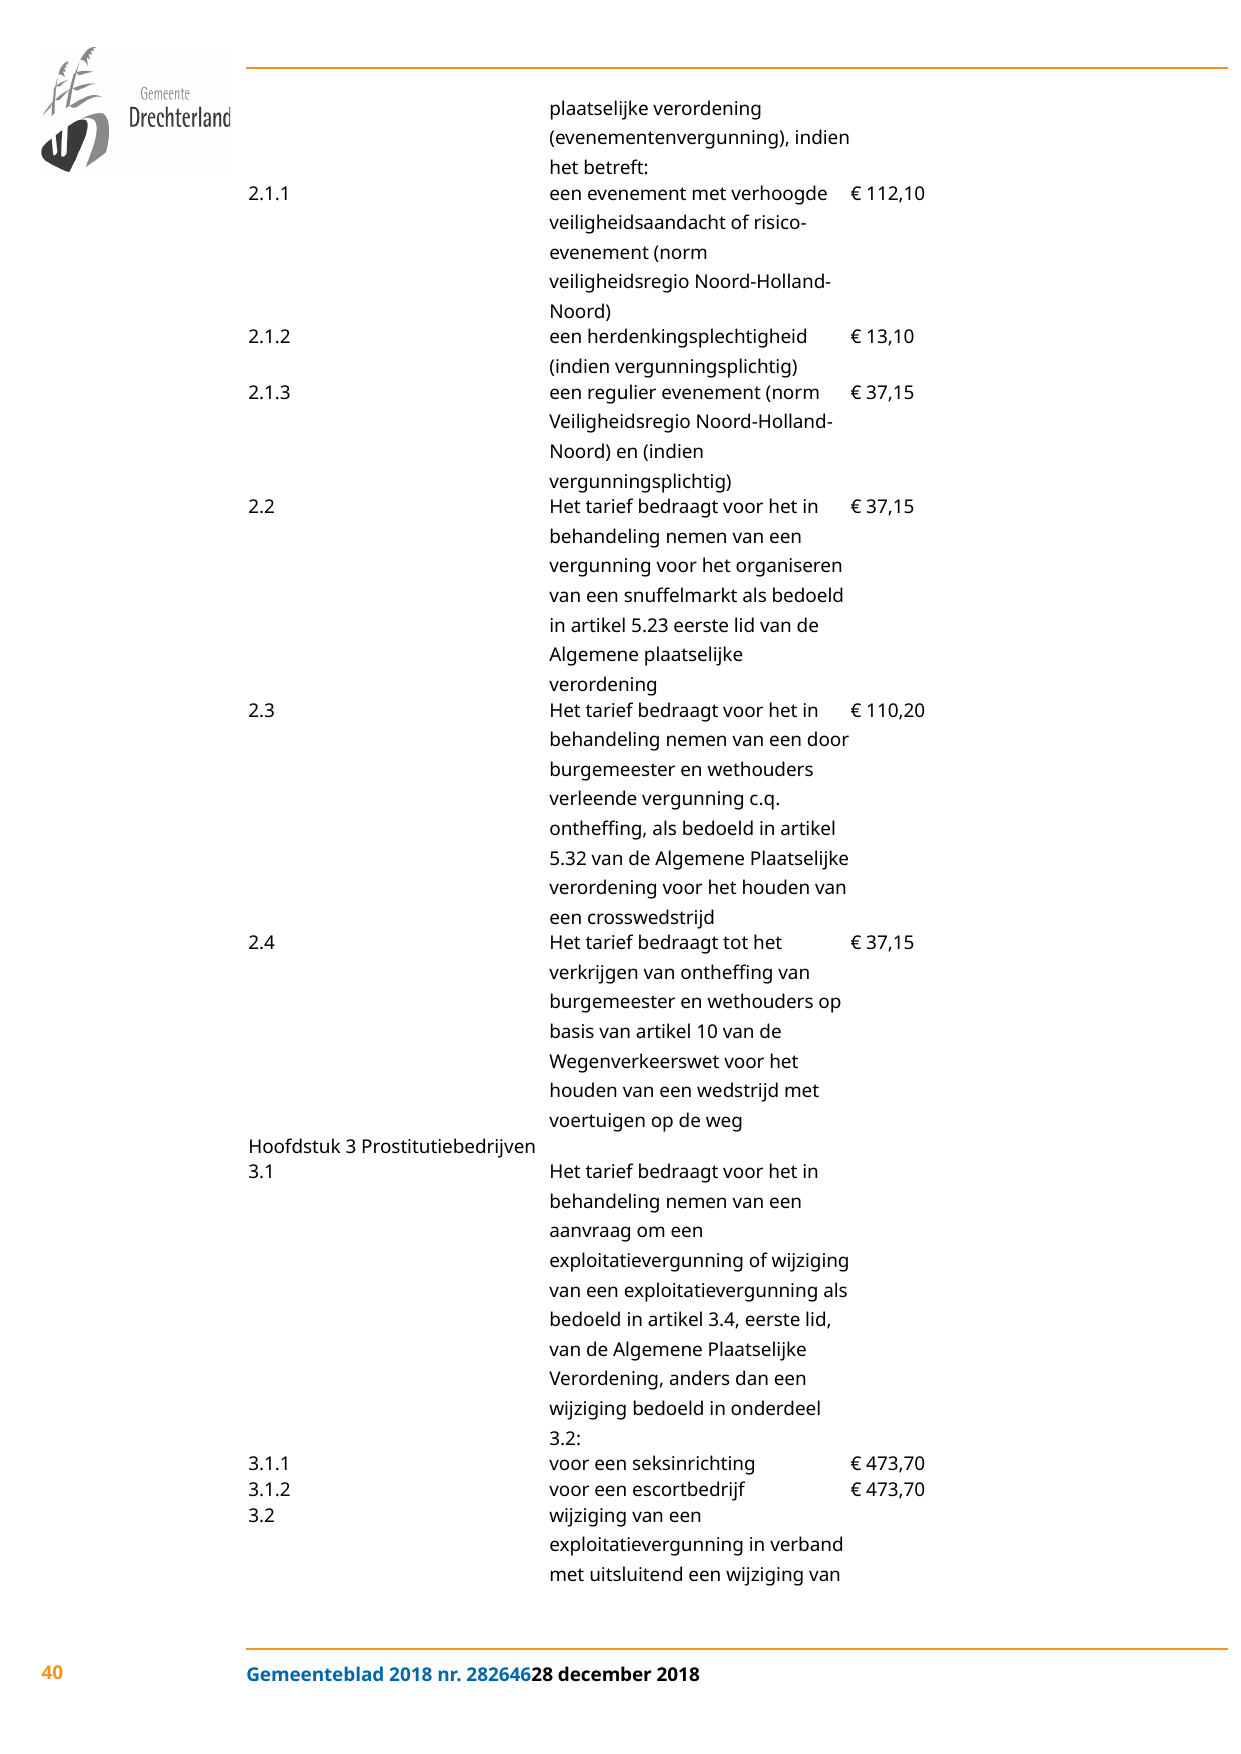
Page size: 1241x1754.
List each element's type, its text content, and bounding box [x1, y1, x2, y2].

table_cell [850, 1502, 1152, 1587]
table_cell Het tarief bedraagt voor het in behandeling nemen van een vergunning voor het organiseren van een snuffelmarkt als bedoeld in artikel 5.23 eerste lid van de Algemene plaatselijke verordening [549, 494, 850, 697]
table_cell [850, 95, 1152, 180]
table_cell € 37,15 [850, 494, 1152, 697]
table_cell € 473,70 [850, 1451, 1152, 1476]
picture [41, 47, 231, 172]
table_cell 3.1 [248, 1159, 549, 1451]
table_cell Het tarief bedraagt voor het in behandeling nemen van een door burgemeester en wethouders verleende vergunning c.q. ontheffing, als bedoeld in artikel 5.32 van de Algemene Plaatselijke verordening voor het houden van een crosswedstrijd [549, 697, 850, 929]
table_cell 2.3 [248, 697, 549, 929]
table_cell € 37,15 [850, 930, 1152, 1133]
table_cell 2.2 [248, 494, 549, 697]
table_cell 2.1.2 [248, 324, 549, 379]
table_cell wijziging van een exploitatievergunning in verband met uitsluitend een wijziging van [549, 1502, 850, 1587]
table_cell voor een seksinrichting [549, 1451, 850, 1476]
table_cell Het tarief bedraagt tot het verkrijgen van ontheffing van burgemeester en wethouders op basis van artikel 10 van de Wegenverkeerswet voor het houden van een wedstrijd met voertuigen op de weg [549, 930, 850, 1133]
table_cell € 13,10 [850, 324, 1152, 379]
table_cell € 37,15 [850, 379, 1152, 493]
table_cell 3.2 [248, 1502, 549, 1587]
table_cell Hoofdstuk 3 Prostitutiebedrijven [248, 1133, 549, 1158]
table_cell [850, 1159, 1152, 1451]
table_cell [248, 95, 549, 180]
table_cell 3.1.2 [248, 1476, 549, 1502]
table_cell € 112,10 [850, 180, 1152, 324]
table_cell 2.4 [248, 930, 549, 1133]
table_cell 2.1.3 [248, 379, 549, 493]
table_cell 2.1.1 [248, 180, 549, 324]
table_cell een herdenkingsplechtigheid (indien vergunningsplichtig) [549, 324, 850, 379]
table_cell 3.1.1 [248, 1451, 549, 1476]
table_cell een evenement met verhoogde veiligheidsaandacht of risico-evenement (norm veiligheidsregio Noord-Holland-Noord) [549, 180, 850, 324]
table_cell € 110,20 [850, 697, 1152, 929]
table_cell plaatselijke verordening (evenementenvergunning), indien het betreft: [549, 95, 850, 180]
table_cell € 473,70 [850, 1476, 1152, 1502]
table_cell Het tarief bedraagt voor het in behandeling nemen van een aanvraag om een exploitatievergunning of wijziging van een exploitatievergunning als bedoeld in artikel 3.4, eerste lid, van de Algemene Plaatselijke Verordening, anders dan een wijziging bedoeld in onderdeel 3.2: [549, 1159, 850, 1451]
table_cell voor een escortbedrijf [549, 1476, 850, 1502]
table_cell een regulier evenement (norm Veiligheidsregio Noord-Holland-Noord) en (indien vergunningsplichtig) [549, 379, 850, 493]
